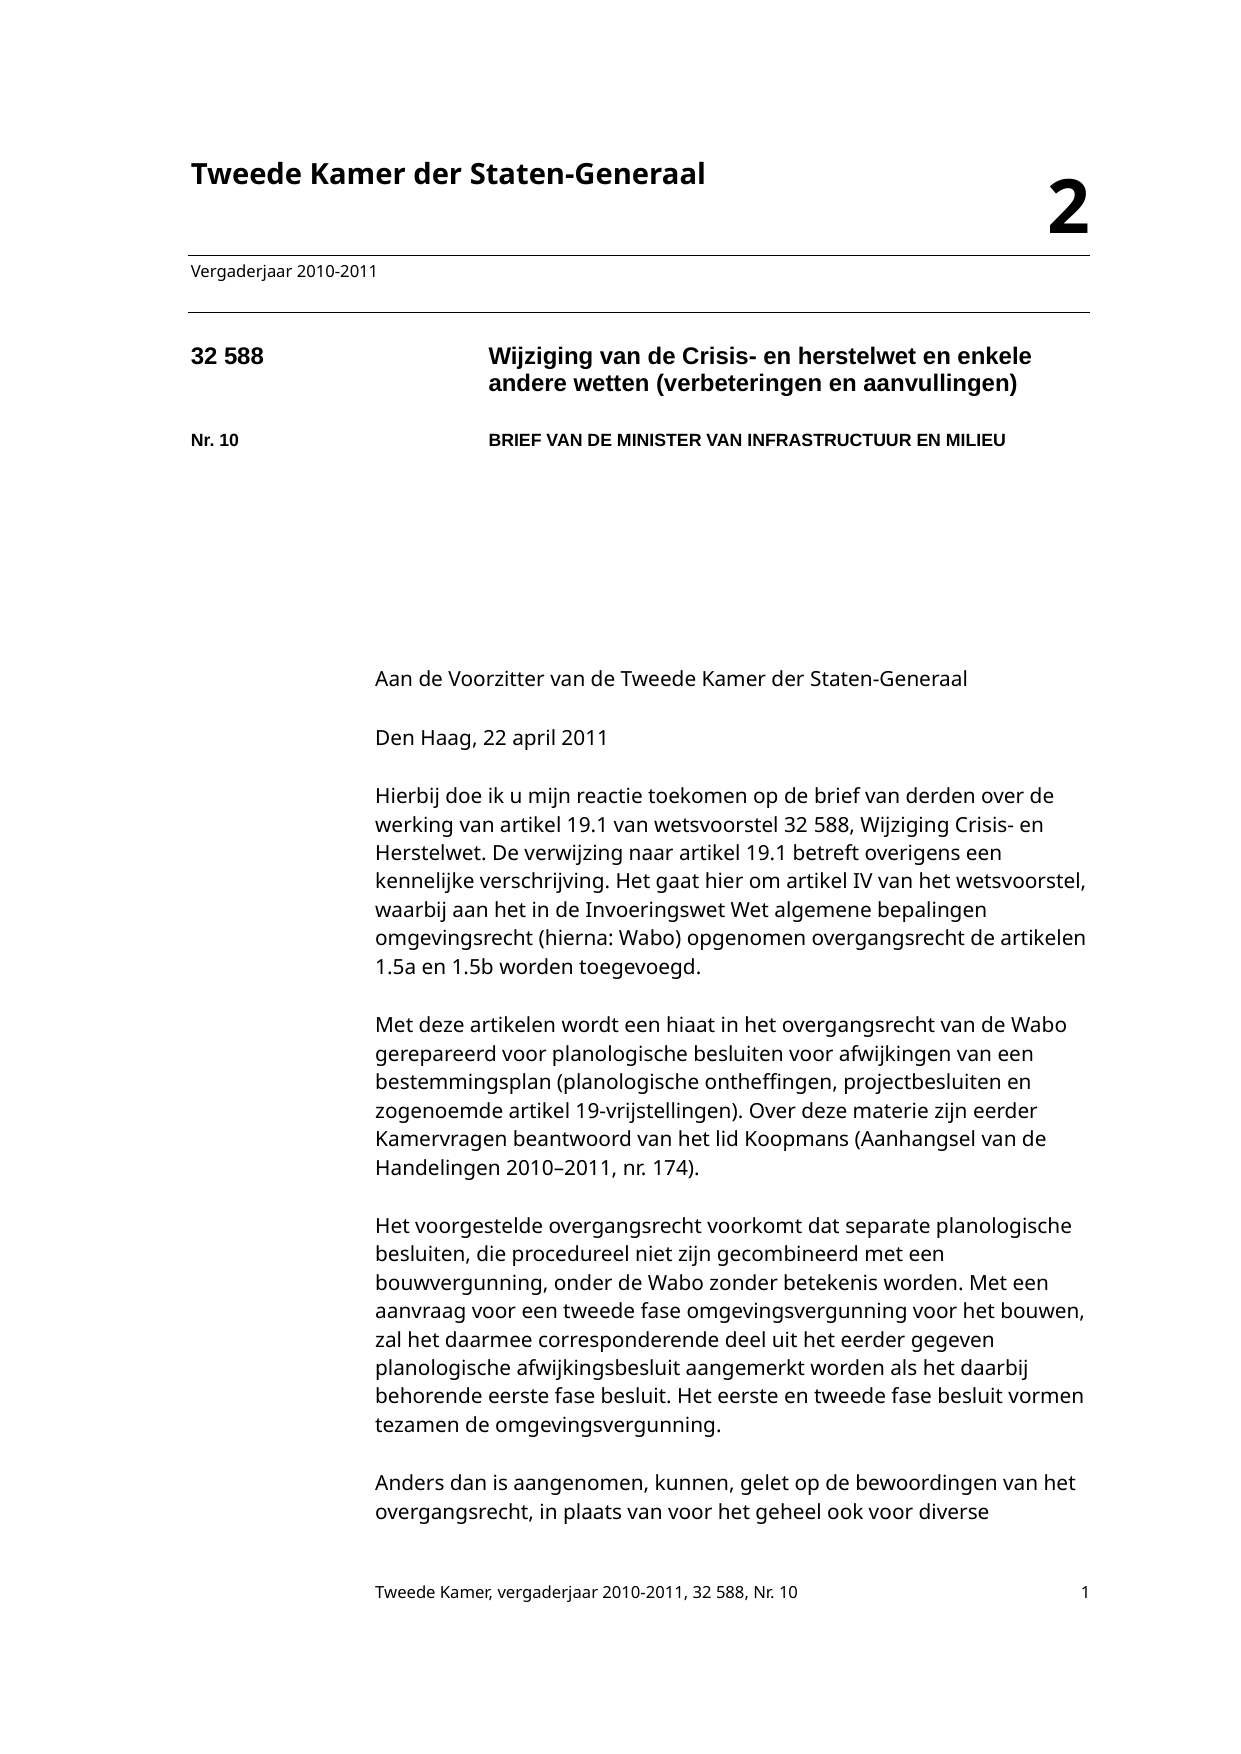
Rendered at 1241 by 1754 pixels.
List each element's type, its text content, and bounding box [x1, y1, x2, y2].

table_cell [485, 313, 1090, 339]
table_cell Nr. 10 [188, 427, 485, 546]
text Met deze artikelen wordt een hiaat in het overgangsrecht van de Wabo gerepareerd voor planologische besluiten voor afwijkingen van een bestemmingsplan (planologische ontheffingen, projectbesluiten en zogenoemde artikel 19-vrijstellingen). Over deze materie zijn eerder Kamervragen beantwoord van het lid Koopmans (Aanhangsel van de Handelingen 2010–2011, nr. 174). [375, 1010, 1090, 1181]
table_cell 32 588 [188, 339, 485, 427]
table_cell Vergaderjaar 2010-2011 [188, 256, 485, 312]
text Anders dan is aangenomen, kunnen, gelet op de bewoordingen van het overgangsrecht, in plaats van voor het geheel ook voor diverse [375, 1468, 1090, 1525]
text Den Haag, 22 april 2011 [375, 723, 1090, 751]
text Aan de Voorzitter van de Tweede Kamer der Staten-Generaal [375, 664, 1090, 693]
table_cell [485, 256, 1090, 312]
text Het voorgestelde overgangsrecht voorkomt dat separate planologische besluiten, die procedureel niet zijn gecombineerd met een bouwvergunning, onder de Wabo zonder betekenis worden. Met een aanvraag voor een tweede fase omgevingsvergunning voor het bouwen, zal het daarmee corresponderende deel uit het eerder gegeven planologische afwijkingsbesluit aangemerkt worden als het daarbij behorende eerste fase besluit. Het eerste en tweede fase besluit vormen tezamen de omgevingsvergunning. [375, 1211, 1090, 1438]
table_cell [188, 313, 485, 339]
table_header Tweede Kamer der Staten-Generaal [188, 150, 909, 255]
table_header 2 [910, 150, 1090, 255]
table_cell BRIEF VAN DE MINISTER VAN INFRASTRUCTUUR EN MILIEU [485, 427, 1090, 546]
text Hierbij doe ik u mijn reactie toekomen op de brief van derden over de werking van artikel 19.1 van wetsvoorstel 32 588, Wijziging Crisis- en Herstelwet. De verwijzing naar artikel 19.1 betreft overigens een kennelijke verschrijving. Het gaat hier om artikel IV van het wetsvoorstel, waarbij aan het in de Invoeringswet Wet algemene bepalingen omgevingsrecht (hierna: Wabo) opgenomen overgangsrecht de artikelen 1.5a en 1.5b worden toegevoegd. [375, 781, 1090, 980]
table_cell Wijziging van de Crisis- en herstelwet en enkele andere wetten (verbeteringen en aanvullingen) [485, 339, 1090, 427]
